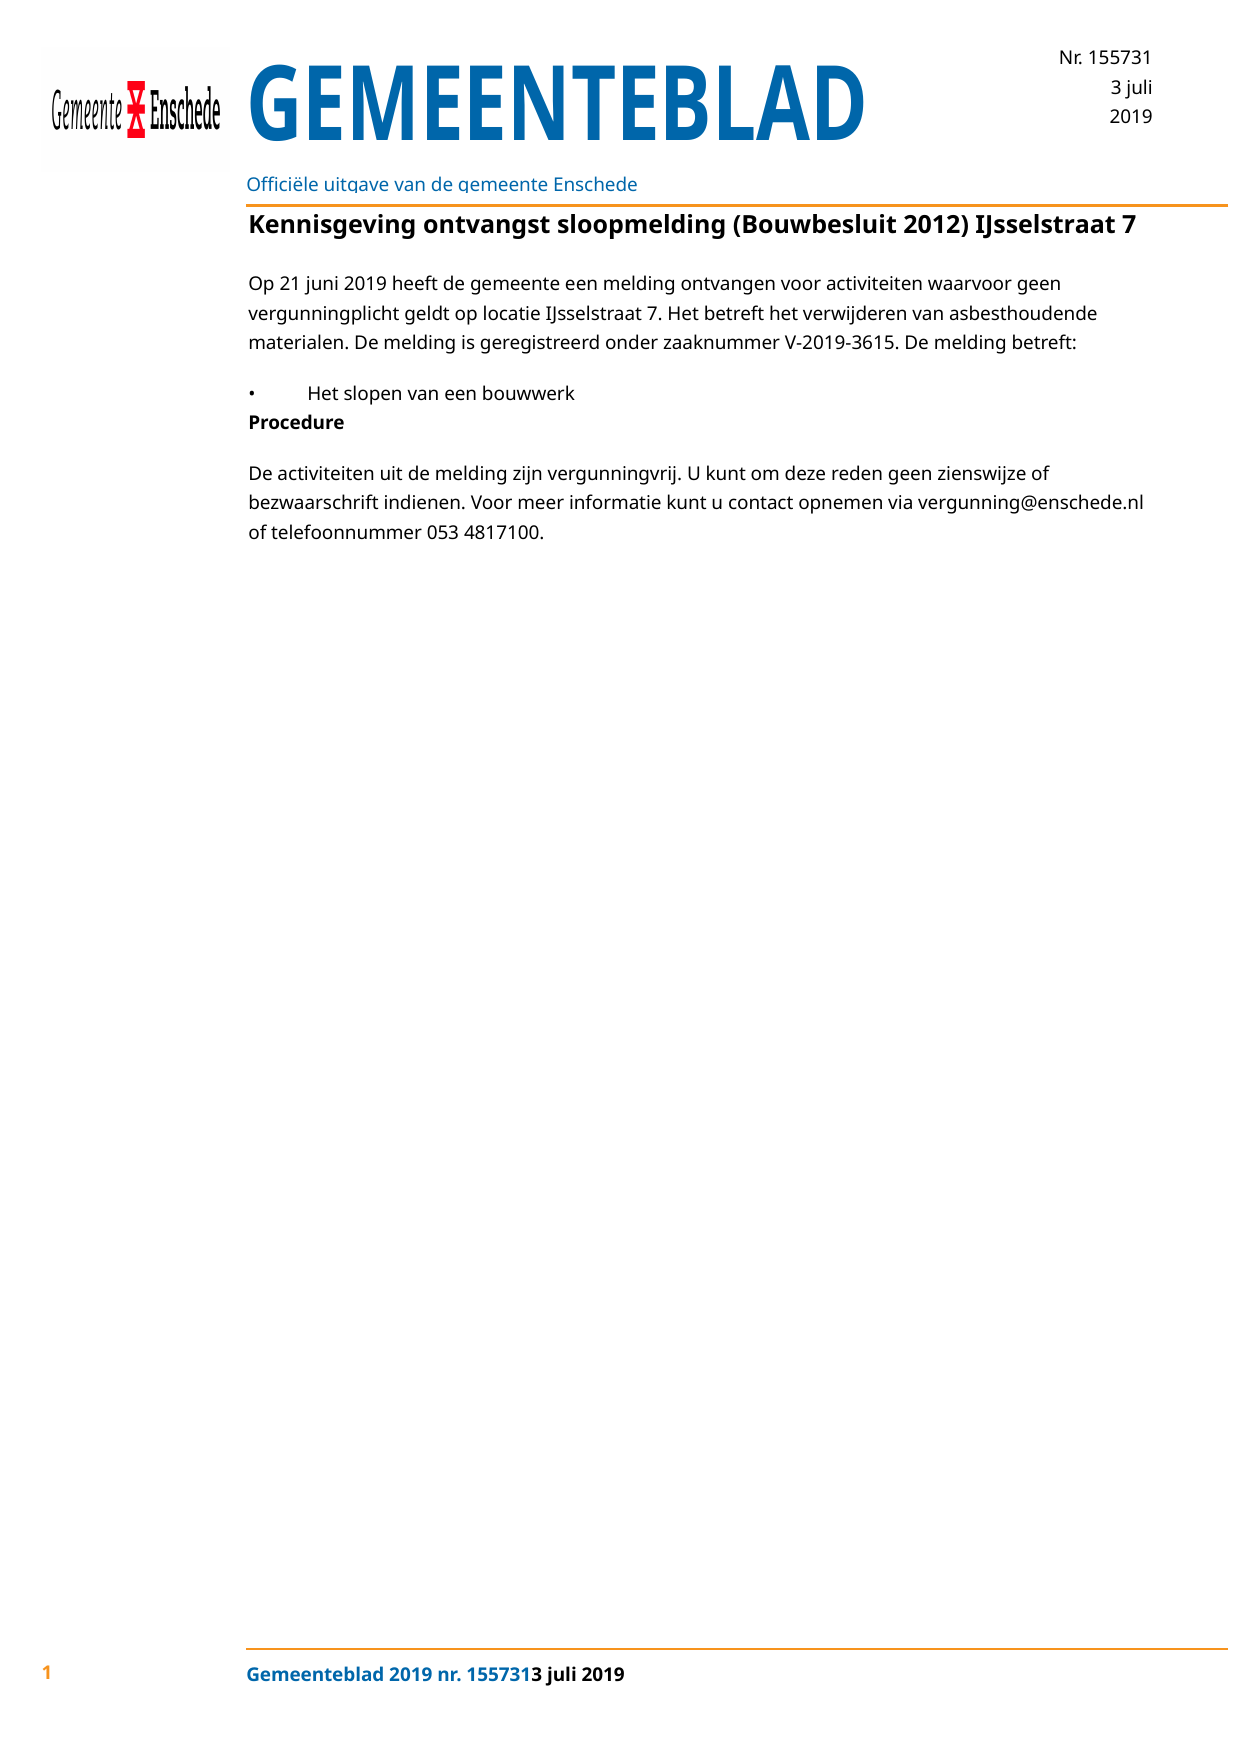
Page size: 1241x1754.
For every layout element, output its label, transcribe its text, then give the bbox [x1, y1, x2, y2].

list Het slopen van een bouwwerk [248, 380, 1152, 406]
picture [41, 47, 231, 172]
text Op 21 juni 2019 heeft de gemeente een melding ontvangen voor activiteiten waarvoor geen vergunningplicht geldt op locatie IJsselstraat 7. Het betreft het verwijderen van asbesthoudende materialen. De melding is geregistreerd onder zaaknummer V-2019-3615. De melding betreft: [248, 270, 1152, 355]
text De activiteiten uit de melding zijn vergunningvrij. U kunt om deze reden geen zienswijze of bezwaarschrift indienen. Voor meer informatie kunt u contact opnemen via vergunning@enschede.nl of telefoonnummer 053 4817100. [248, 460, 1152, 545]
text Procedure [248, 409, 1152, 435]
text Kennisgeving ontvangst sloopmelding (Bouwbesluit 2012) IJsselstraat 7 [248, 207, 1152, 241]
